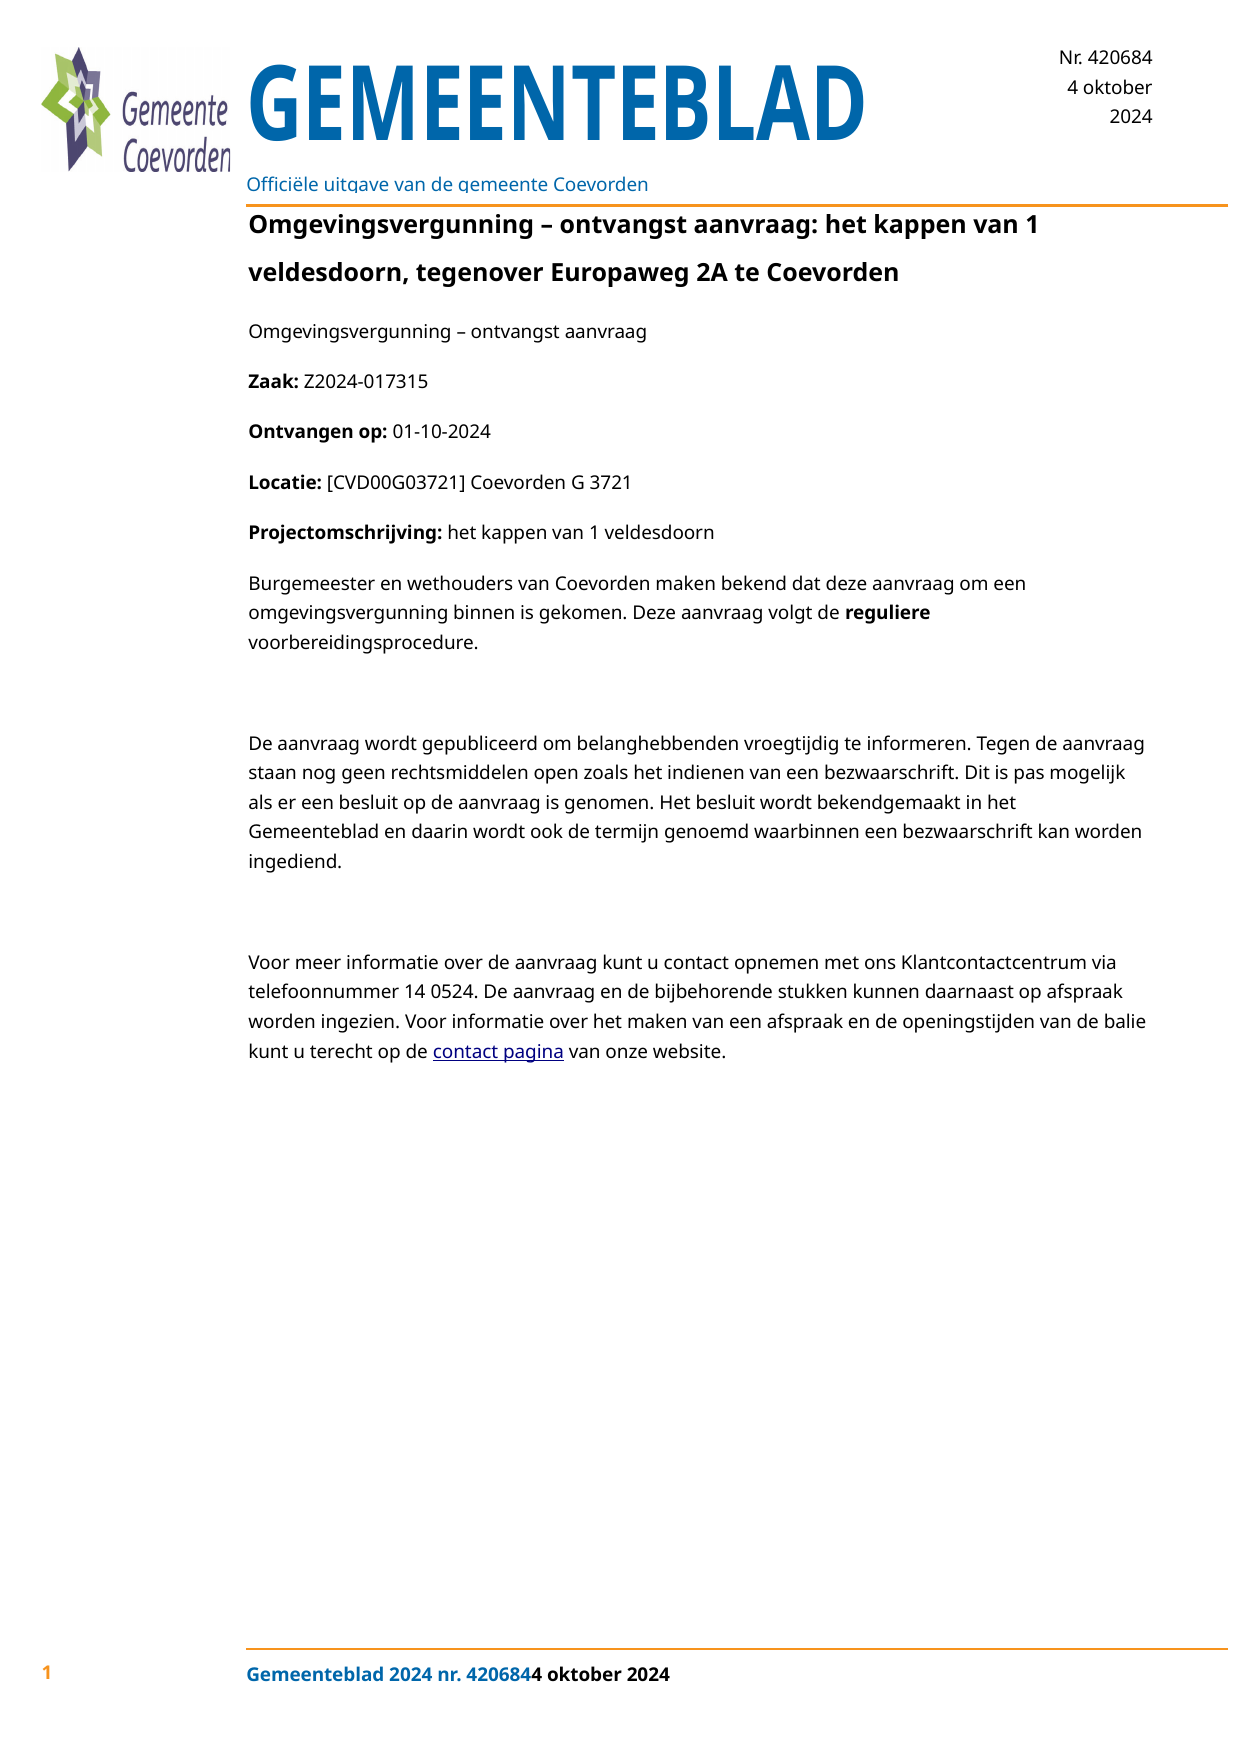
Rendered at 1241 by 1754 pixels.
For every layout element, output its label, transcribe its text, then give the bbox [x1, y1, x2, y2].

text Projectomschrijving: het kappen van 1 veldesdoorn [248, 519, 1152, 545]
text De aanvraag wordt gepubliceerd om belanghebbenden vroegtijdig te informeren. Tegen de aanvraag staan nog geen rechtsmiddelen open zoals het indienen van een bezwaarschrift. Dit is pas mogelijk als er een besluit op de aanvraag is genomen. Het besluit wordt bekendgemaakt in het Gemeenteblad en daarin wordt ook de termijn genoemd waarbinnen een bezwaarschrift kan worden ingediend. [248, 730, 1152, 874]
text Omgevingsvergunning – ontvangst aanvraag [248, 318, 1152, 344]
text Burgemeester en wethouders van Coevorden maken bekend dat deze aanvraag om een omgevingsvergunning binnen is gekomen. Deze aanvraag volgt de reguliere voorbereidingsprocedure. [248, 570, 1152, 655]
picture [41, 47, 231, 172]
text Voor meer informatie over de aanvraag kunt u contact opnemen met ons Klantcontactcentrum via telefoonnummer 14 0524. De aanvraag en de bijbehorende stukken kunnen daarnaast op afspraak worden ingezien. Voor informatie over het maken van een afspraak en de openingstijden van de balie kunt u terecht op de contact pagina van onze website. [248, 949, 1152, 1064]
text Zaak: Z2024-017315 [248, 368, 1152, 394]
text Omgevingsvergunning – ontvangst aanvraag: het kappen van 1 veldesdoorn, tegenover Europaweg 2A te Coevorden [248, 207, 1152, 288]
text Locatie: [CVD00G03721] Coevorden G 3721 [248, 469, 1152, 495]
text Ontvangen op: 01-10-2024 [248, 419, 1152, 444]
